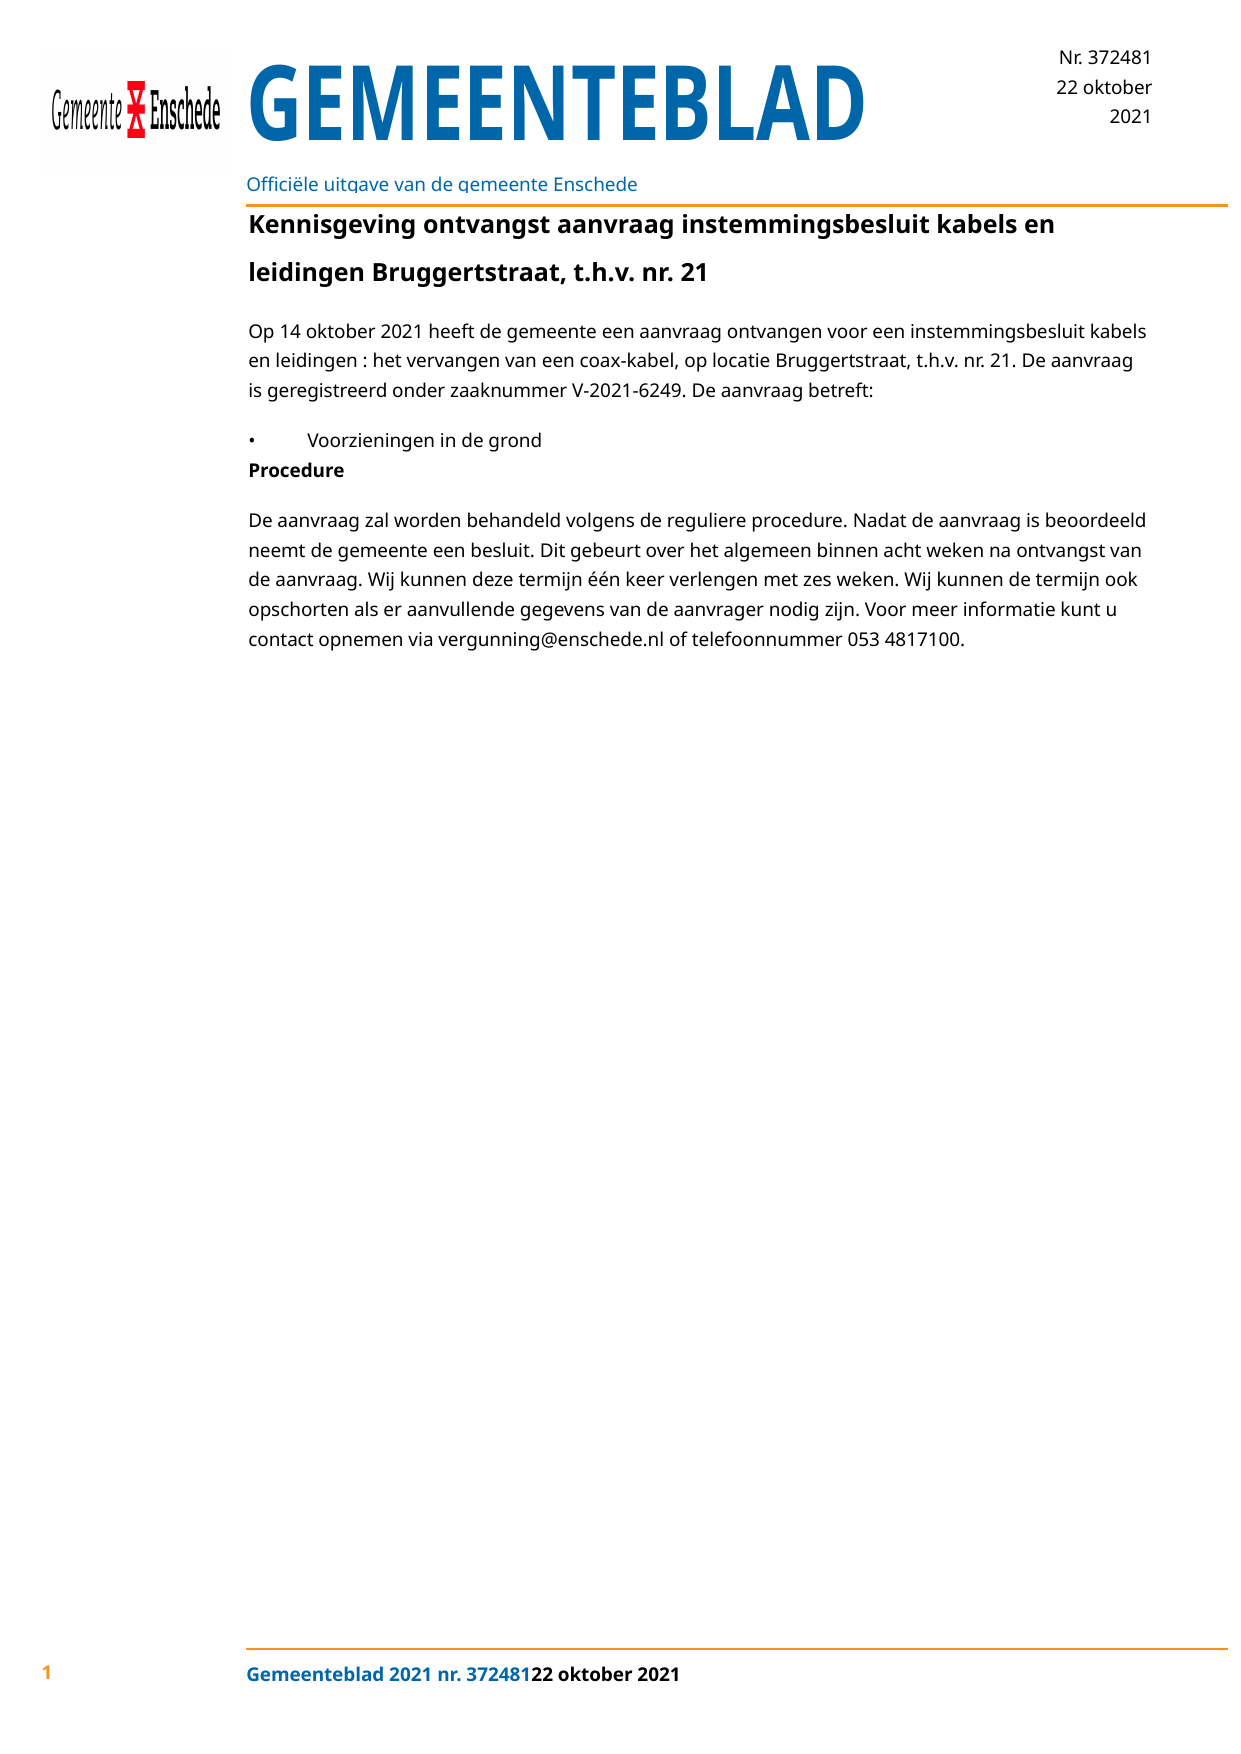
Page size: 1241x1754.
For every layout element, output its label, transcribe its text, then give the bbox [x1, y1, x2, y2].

picture [41, 47, 231, 172]
list Voorzieningen in de grond [248, 427, 1152, 453]
text Kennisgeving ontvangst aanvraag instemmingsbesluit kabels en leidingen Bruggertstraat, t.h.v. nr. 21 [248, 207, 1152, 288]
text Op 14 oktober 2021 heeft de gemeente een aanvraag ontvangen voor een instemmingsbesluit kabels en leidingen : het vervangen van een coax-kabel, op locatie Bruggertstraat, t.h.v. nr. 21. De aanvraag is geregistreerd onder zaaknummer V-2021-6249. De aanvraag betreft: [248, 318, 1152, 403]
text De aanvraag zal worden behandeld volgens de reguliere procedure. Nadat de aanvraag is beoordeeld neemt de gemeente een besluit. Dit gebeurt over het algemeen binnen acht weken na ontvangst van de aanvraag. Wij kunnen deze termijn één keer verlengen met zes weken. Wij kunnen de termijn ook opschorten als er aanvullende gegevens van de aanvrager nodig zijn. Voor meer informatie kunt u contact opnemen via vergunning@enschede.nl of telefoonnummer 053 4817100. [248, 507, 1152, 652]
text Procedure [248, 457, 1152, 483]
